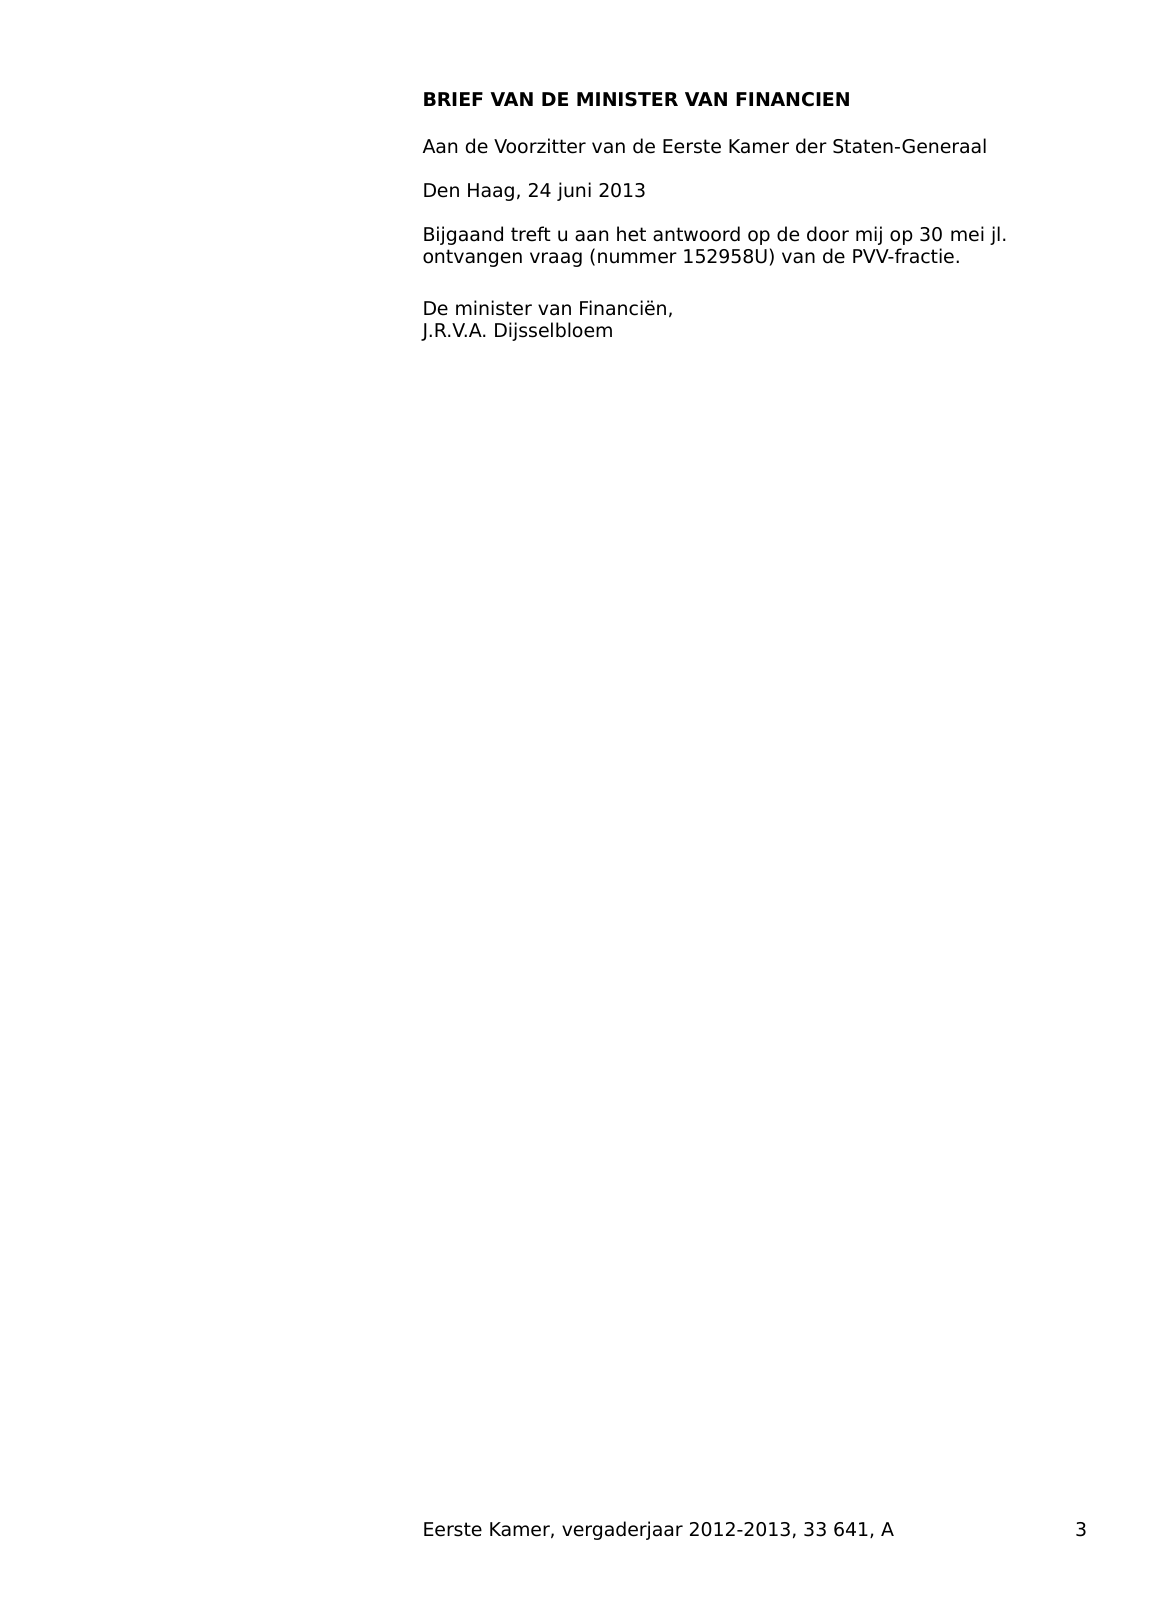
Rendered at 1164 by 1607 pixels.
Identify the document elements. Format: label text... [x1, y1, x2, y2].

text Den Haag, 24 juni 2013 [422, 180, 1087, 202]
text De minister van Financiën, J.R.V.A. Dijsselbloem [422, 298, 1087, 342]
text Bijgaand treft u aan het antwoord op de door mij op 30 mei jl. ontvangen vraag (nummer 152958U) van de PVV-fractie. [422, 224, 1087, 268]
subtitle BRIEF VAN DE MINISTER VAN FINANCIEN [422, 89, 1087, 111]
text Aan de Voorzitter van de Eerste Kamer der Staten-Generaal [422, 136, 1087, 158]
